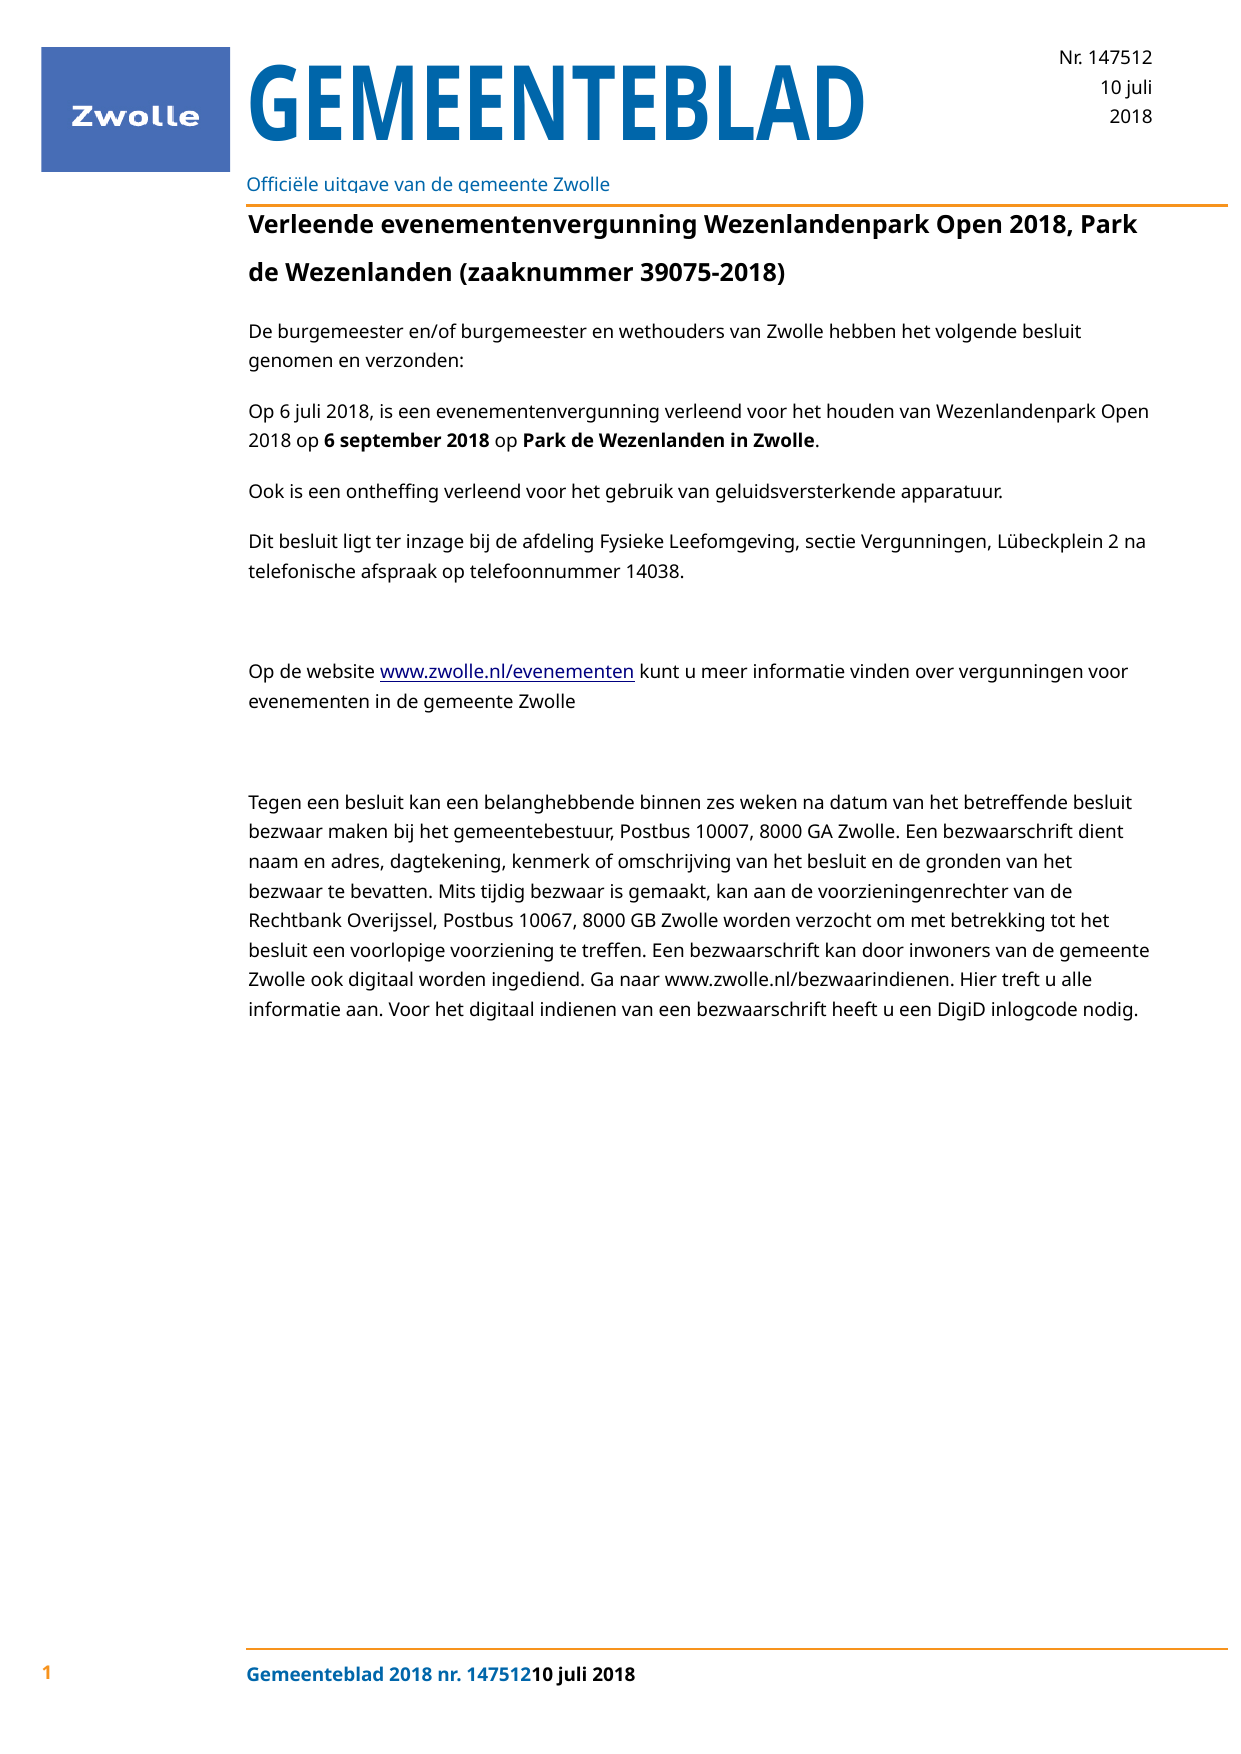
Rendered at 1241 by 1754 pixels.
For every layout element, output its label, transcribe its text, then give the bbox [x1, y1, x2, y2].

picture [41, 47, 231, 172]
text Dit besluit ligt ter inzage bij de afdeling Fysieke Leefomgeving, sectie Vergunningen, Lübeckplein 2 na telefonische afspraak op telefoonnummer 14038. [248, 528, 1152, 584]
text De burgemeester en/of burgemeester en wethouders van Zwolle hebben het volgende besluit genomen en verzonden: [248, 318, 1152, 373]
text Op 6 juli 2018, is een evenementenvergunning verleend voor het houden van Wezenlandenpark Open 2018 op 6 september 2018 op Park de Wezenlanden in Zwolle. [248, 398, 1152, 453]
text Ook is een ontheffing verleend voor het gebruik van geluidsversterkende apparatuur. [248, 478, 1152, 504]
text Verleende evenementenvergunning Wezenlandenpark Open 2018, Park de Wezenlanden (zaaknummer 39075-2018) [248, 207, 1152, 288]
text Op de website www.zwolle.nl/evenementen kunt u meer informatie vinden over vergunningen voor evenementen in de gemeente Zwolle [248, 659, 1152, 714]
text Tegen een besluit kan een belanghebbende binnen zes weken na datum van het betreffende besluit bezwaar maken bij het gemeentebestuur, Postbus 10007, 8000 GA Zwolle. Een bezwaarschrift dient naam en adres, dagtekening, kenmerk of omschrijving van het besluit en de gronden van het bezwaar te bevatten. Mits tijdig bezwaar is gemaakt, kan aan de voorzieningenrechter van de Rechtbank Overijssel, Postbus 10067, 8000 GB Zwolle worden verzocht om met betrekking tot het besluit een voorlopige voorziening te treffen. Een bezwaarschrift kan door inwoners van de gemeente Zwolle ook digitaal worden ingediend. Ga naar www.zwolle.nl/bezwaarindienen. Hier treft u alle informatie aan. Voor het digitaal indienen van een bezwaarschrift heeft u een DigiD inlogcode nodig. [248, 789, 1152, 1022]
